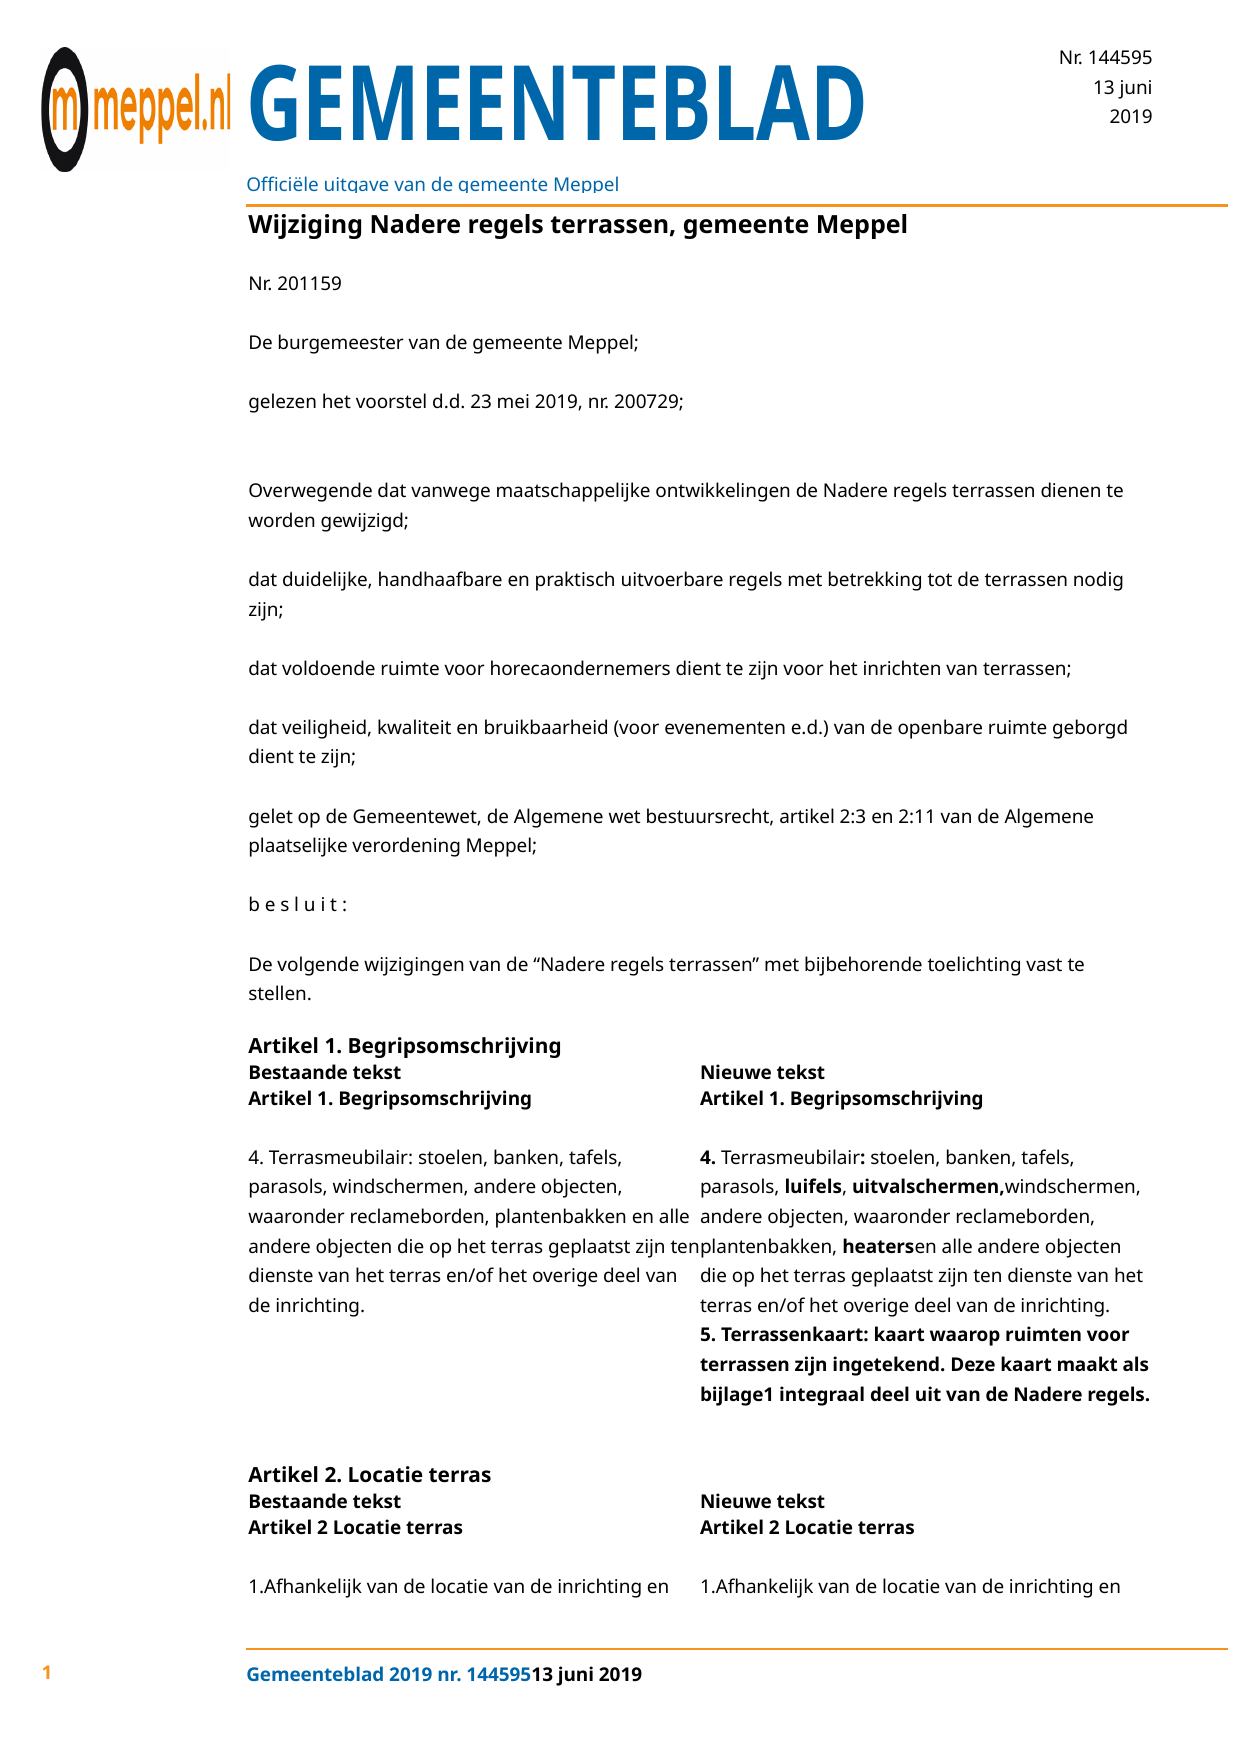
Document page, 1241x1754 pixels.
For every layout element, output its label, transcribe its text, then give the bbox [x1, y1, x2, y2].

text dat veiligheid, kwaliteit en bruikbaarheid (voor evenementen e.d.) van de openbare ruimte geborgd dient te zijn; [248, 714, 1152, 769]
text dat voldoende ruimte voor horecaondernemers dient te zijn voor het inrichten van terrassen; [248, 655, 1152, 681]
text Wijziging Nadere regels terrassen, gemeente Meppel [248, 207, 1152, 241]
table_header Nieuwe tekst [700, 1059, 1152, 1085]
text Artikel 2. Locatie terras [248, 1460, 1152, 1489]
table_cell Artikel 2 Locatie terras 1.Afhankelijk van de locatie van de inrichting en [248, 1515, 700, 1599]
table_cell Artikel 2 Locatie terras 1.Afhankelijk van de locatie van de inrichting en [700, 1515, 1152, 1599]
text gelet op de Gemeentewet, de Algemene wet bestuursrecht, artikel 2:3 en 2:11 van de Algemene plaatselijke verordening Meppel; [248, 803, 1152, 858]
text De burgemeester van de gemeente Meppel; [248, 329, 1152, 355]
text Nr. 201159 [248, 270, 1152, 296]
text Overwegende dat vanwege maatschappelijke ontwikkelingen de Nadere regels terrassen dienen te worden gewijzigd; [248, 477, 1152, 533]
table_cell Artikel 1. Begripsomschrijving 4. Terrasmeubilair: stoelen, banken, tafels, parasols, luifels, uitvalschermen,windschermen, andere objecten, waaronder reclameborden, plantenbakken, heatersen alle andere objecten die op het terras geplaatst zijn ten dienste van het terras en/of het overige deel van de inrichting. 5. Terrassenkaart: kaart waarop ruimten voor terrassen zijn ingetekend. Deze kaart maakt als bijlage1 integraal deel uit van de Nadere regels. [700, 1085, 1152, 1407]
picture [41, 47, 231, 172]
text b e s l u i t : [248, 892, 1152, 917]
text De volgende wijzigingen van de “Nadere regels terrassen” met bijbehorende toelichting vast te stellen. [248, 951, 1152, 1006]
text Artikel 1. Begripsomschrijving [248, 1031, 1152, 1059]
text dat duidelijke, handhaafbare en praktisch uitvoerbare regels met betrekking tot de terrassen nodig zijn; [248, 566, 1152, 621]
table_header Bestaande tekst [248, 1059, 700, 1085]
table_header Bestaande tekst [248, 1489, 700, 1514]
table_cell Artikel 1. Begripsomschrijving 4. Terrasmeubilair: stoelen, banken, tafels, parasols, windschermen, andere objecten, waaronder reclameborden, plantenbakken en alle andere objecten die op het terras geplaatst zijn ten dienste van het terras en/of het overige deel van de inrichting. [248, 1085, 700, 1407]
table_header Nieuwe tekst [700, 1489, 1152, 1514]
text gelezen het voorstel d.d. 23 mei 2019, nr. 200729; [248, 389, 1152, 414]
